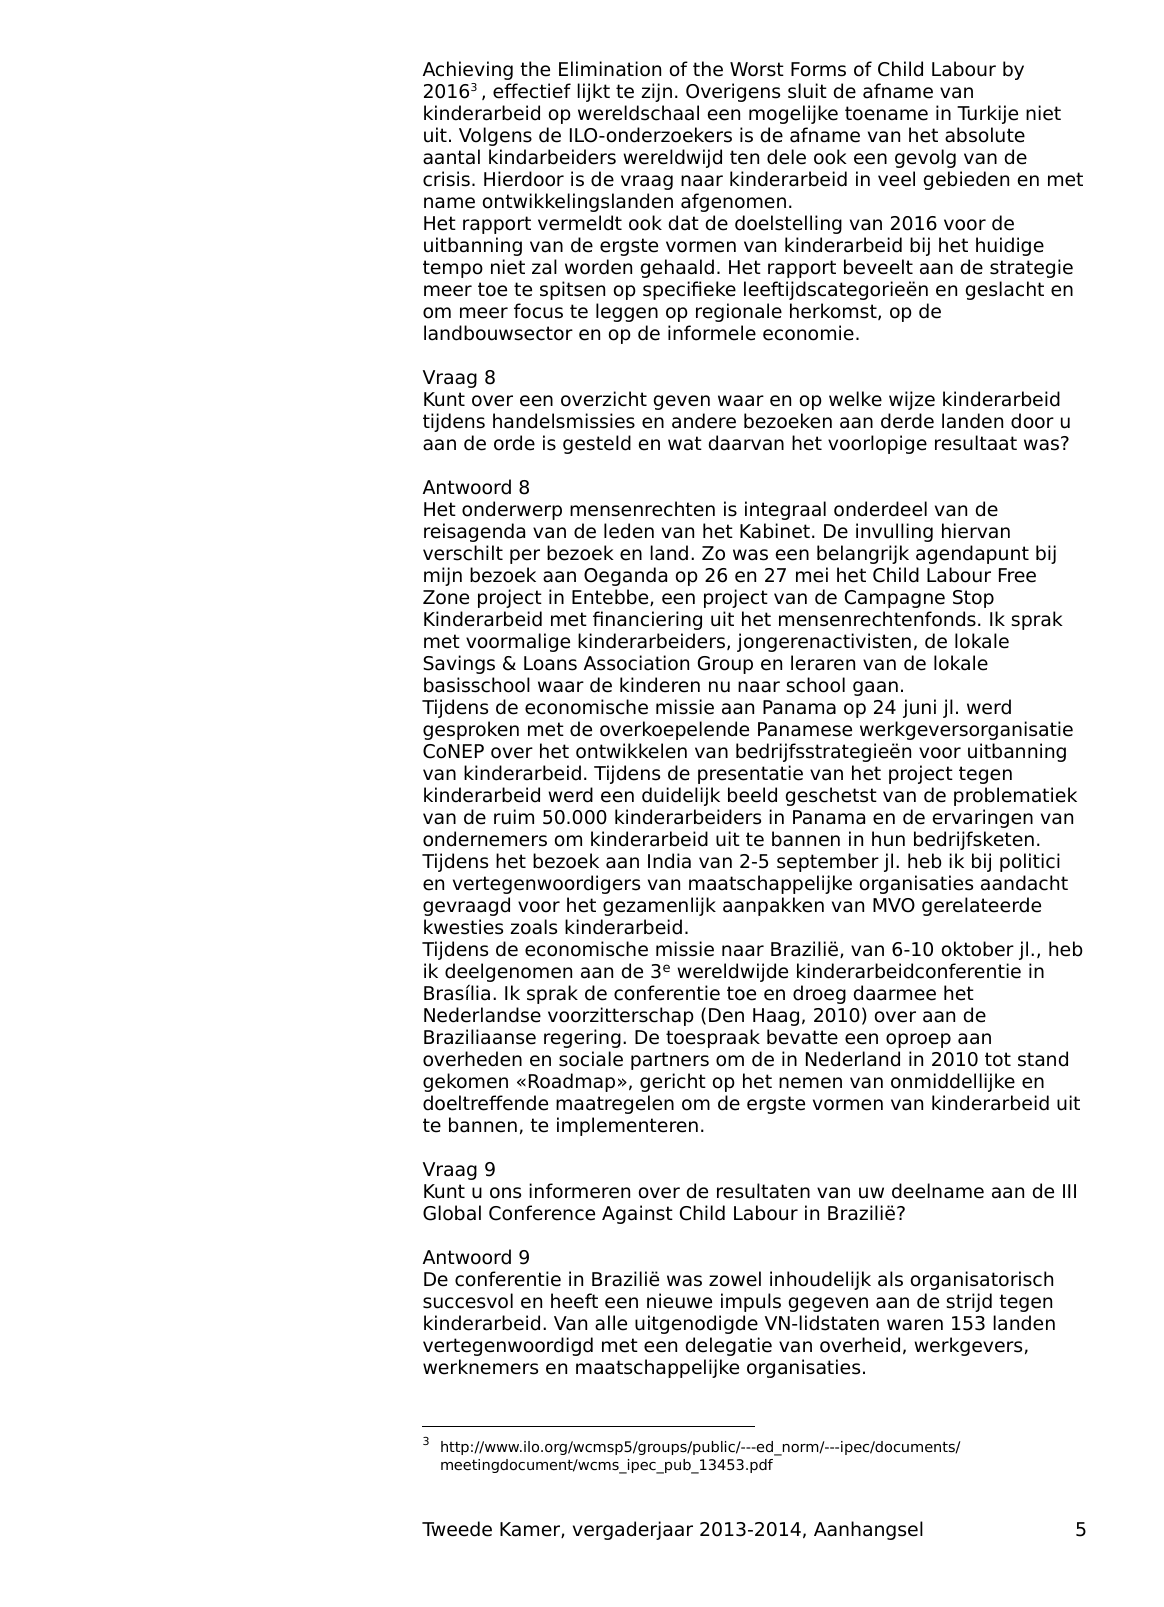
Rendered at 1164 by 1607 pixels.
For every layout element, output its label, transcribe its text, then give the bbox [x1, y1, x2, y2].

text Het rapport vermeldt ook dat de doelstelling van 2016 voor de uitbanning van de ergste vormen van kinderarbeid bij het huidige tempo niet zal worden gehaald. Het rapport beveelt aan de strategie meer toe te spitsen op specifieke leeftijdscategorieën en geslacht en om meer focus te leggen op regionale herkomst, op de landbouwsector en op de informele economie. [422, 213, 1087, 345]
text http://www.ilo.org/wcmsp5/groups/public/---ed_norm/---ipec/documents/meetingdocument/wcms_ipec_pub_13453.pdf [422, 1435, 1087, 1474]
text Het onderwerp mensenrechten is integraal onderdeel van de reisagenda van de leden van het Kabinet. De invulling hiervan verschilt per bezoek en land. Zo was een belangrijk agendapunt bij mijn bezoek aan Oeganda op 26 en 27 mei het Child Labour Free Zone project in Entebbe, een project van de Campagne Stop Kinderarbeid met financiering uit het mensenrechtenfonds. Ik sprak met voormalige kinderarbeiders, jongerenactivisten, de lokale Savings & Loans Association Group en leraren van de lokale basisschool waar de kinderen nu naar school gaan. [422, 499, 1087, 697]
text Achieving the Elimination of the Worst Forms of Child Labour by 2016, effectief lijkt te zijn. Overigens sluit de afname van kinderarbeid op wereldschaal een mogelijke toename in Turkije niet uit. Volgens de ILO-onderzoekers is de afname van het absolute aantal kindarbeiders wereldwijd ten dele ook een gevolg van de crisis. Hierdoor is de vraag naar kinderarbeid in veel gebieden en met name ontwikkelingslanden afgenomen. [422, 59, 1087, 213]
text Antwoord 9 [422, 1247, 1087, 1269]
text Tijdens het bezoek aan India van 2-5 september jl. heb ik bij politici en vertegenwoordigers van maatschappelijke organisaties aandacht gevraagd voor het gezamenlijk aanpakken van MVO gerelateerde kwesties zoals kinderarbeid. [422, 851, 1087, 939]
text Tijdens de economische missie naar Brazilië, van 6-10 oktober jl., heb ik deelgenomen aan de 3e wereldwijde kinderarbeidconferentie in Brasília. Ik sprak de conferentie toe en droeg daarmee het Nederlandse voorzitterschap (Den Haag, 2010) over aan de Braziliaanse regering. De toespraak bevatte een oproep aan overheden en sociale partners om de in Nederland in 2010 tot stand gekomen «Roadmap», gericht op het nemen van onmiddellijke en doeltreffende maatregelen om de ergste vormen van kinderarbeid uit te bannen, te implementeren. [422, 939, 1087, 1136]
text Tijdens de economische missie aan Panama op 24 juni jl. werd gesproken met de overkoepelende Panamese werkgeversorganisatie CoNEP over het ontwikkelen van bedrijfsstrategieën voor uitbanning van kinderarbeid. Tijdens de presentatie van het project tegen kinderarbeid werd een duidelijk beeld geschetst van de problematiek van de ruim 50.000 kinderarbeiders in Panama en de ervaringen van ondernemers om kinderarbeid uit te bannen in hun bedrijfsketen. [422, 697, 1087, 851]
text Antwoord 8 [422, 477, 1087, 499]
text De conferentie in Brazilië was zowel inhoudelijk als organisatorisch succesvol en heeft een nieuwe impuls gegeven aan de strijd tegen kinderarbeid. Van alle uitgenodigde VN-lidstaten waren 153 landen vertegenwoordigd met een delegatie van overheid, werkgevers, werknemers en maatschappelijke organisaties. [422, 1269, 1087, 1379]
text Vraag 9 [422, 1159, 1087, 1181]
text Kunt over een overzicht geven waar en op welke wijze kinderarbeid tijdens handelsmissies en andere bezoeken aan derde landen door u aan de orde is gesteld en wat daarvan het voorlopige resultaat was? [422, 389, 1087, 455]
text Kunt u ons informeren over de resultaten van uw deelname aan de III Global Conference Against Child Labour in Brazilië? [422, 1181, 1087, 1224]
text Vraag 8 [422, 367, 1087, 389]
